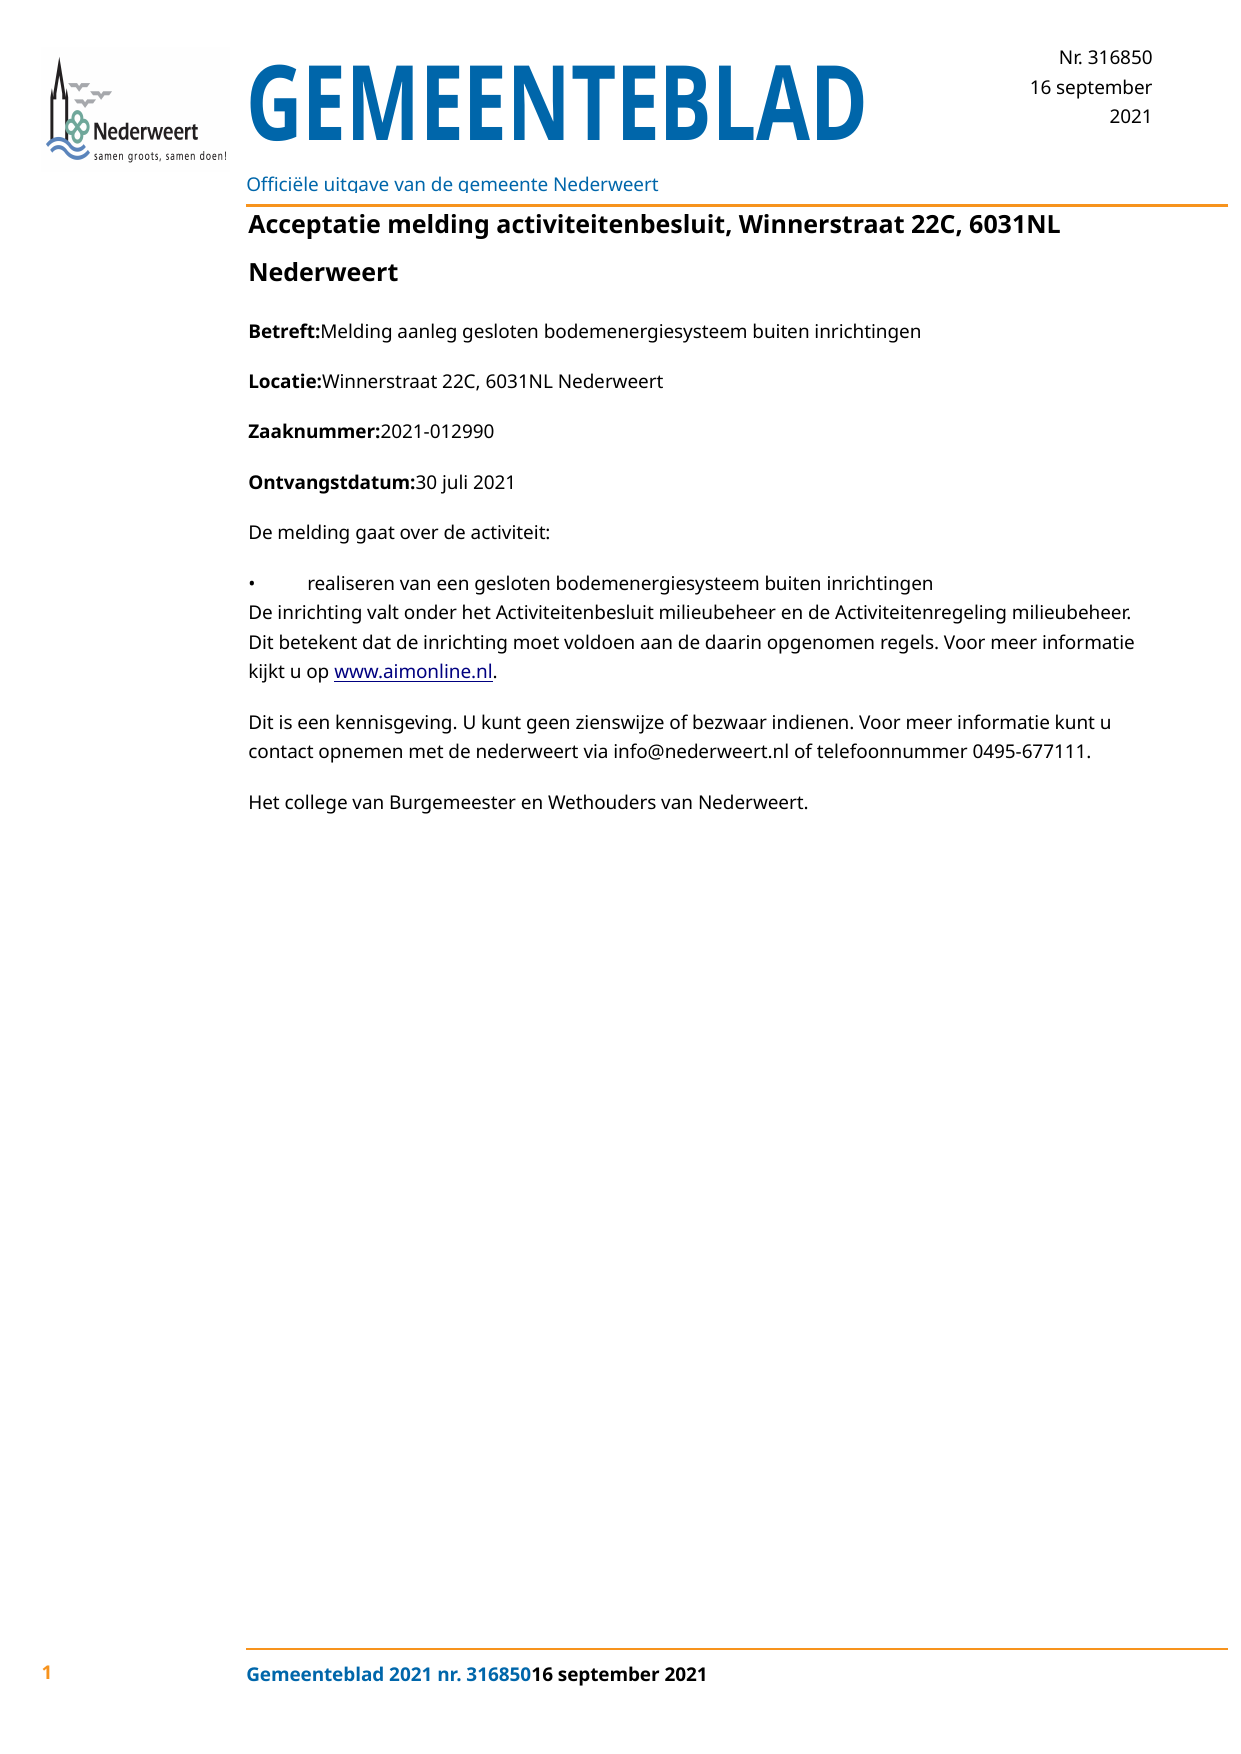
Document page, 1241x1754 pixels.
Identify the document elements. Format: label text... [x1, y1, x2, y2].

text Betreft:Melding aanleg gesloten bodemenergiesysteem buiten inrichtingen [248, 318, 1152, 344]
text De inrichting valt onder het Activiteitenbesluit milieubeheer en de Activiteitenregeling milieubeheer. Dit betekent dat de inrichting moet voldoen aan de daarin opgenomen regels. Voor meer informatie kijkt u op www.aimonline.nl. [248, 599, 1152, 684]
text Acceptatie melding activiteitenbesluit, Winnerstraat 22C, 6031NL Nederweert [248, 207, 1152, 288]
picture [41, 47, 231, 172]
text Dit is een kennisgeving. U kunt geen zienswijze of bezwaar indienen. Voor meer informatie kunt u contact opnemen met de nederweert via info@nederweert.nl of telefoonnummer 0495-677111. [248, 709, 1152, 764]
list realiseren van een gesloten bodemenergiesysteem buiten inrichtingen [248, 570, 1152, 596]
text Het college van Burgemeester en Wethouders van Nederweert. [248, 789, 1152, 815]
text Zaaknummer:2021-012990 [248, 419, 1152, 444]
text Locatie:Winnerstraat 22C, 6031NL Nederweert [248, 368, 1152, 394]
text Ontvangstdatum:30 juli 2021 [248, 469, 1152, 495]
text De melding gaat over de activiteit: [248, 519, 1152, 545]
